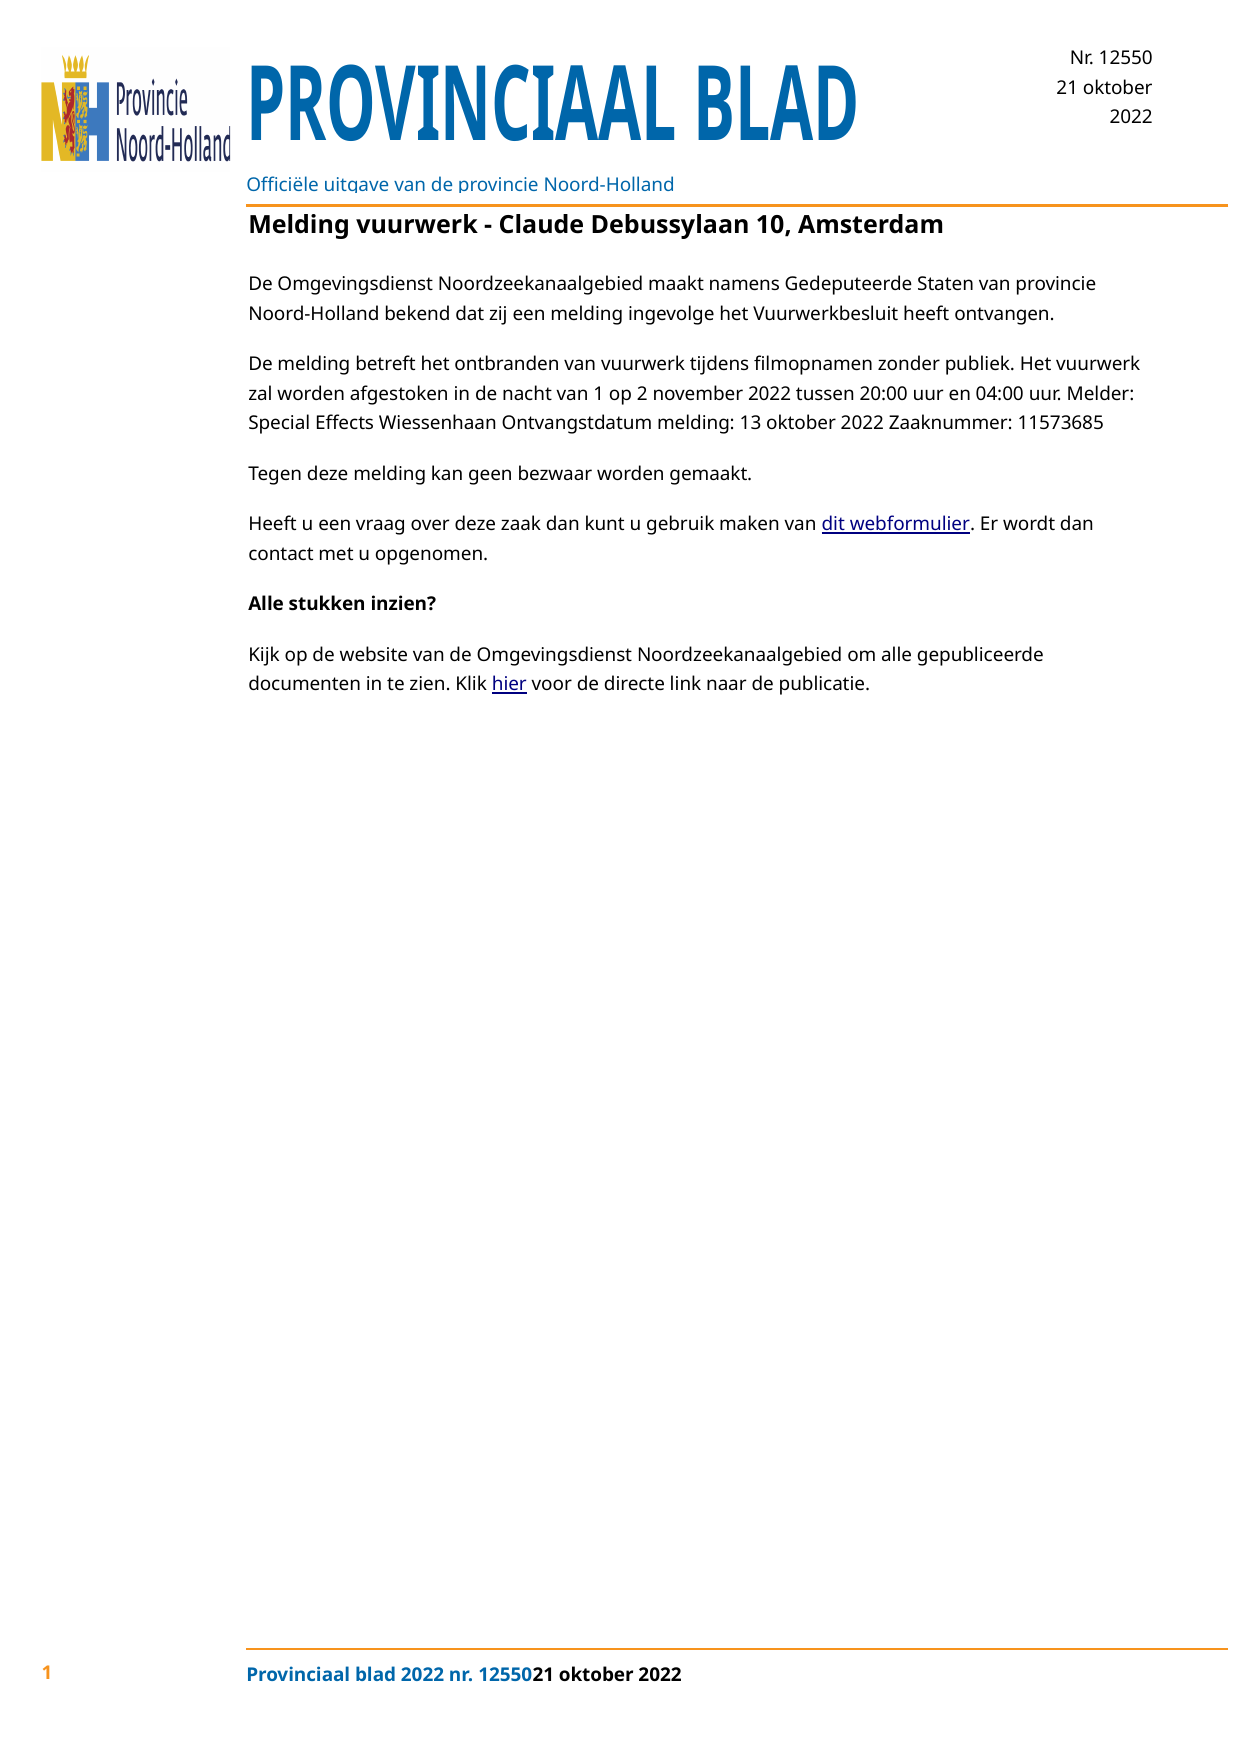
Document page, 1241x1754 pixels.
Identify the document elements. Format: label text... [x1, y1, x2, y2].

text De Omgevingsdienst Noordzeekanaalgebied maakt namens Gedeputeerde Staten van provincie Noord-Holland bekend dat zij een melding ingevolge het Vuurwerkbesluit heeft ontvangen. [248, 270, 1152, 326]
text Heeft u een vraag over deze zaak dan kunt u gebruik maken van dit webformulier. Er wordt dan contact met u opgenomen. [248, 510, 1152, 566]
text Kijk op de website van de Omgevingsdienst Noordzeekanaalgebied om alle gepubliceerde documenten in te zien. Klik hier voor de directe link naar de publicatie. [248, 641, 1152, 696]
text Alle stukken inzien? [248, 590, 1152, 616]
picture [41, 47, 231, 172]
text De melding betreft het ontbranden van vuurwerk tijdens filmopnamen zonder publiek. Het vuurwerk zal worden afgestoken in de nacht van 1 op 2 november 2022 tussen 20:00 uur en 04:00 uur. Melder: Special Effects Wiessenhaan Ontvangstdatum melding: 13 oktober 2022 Zaaknummer: 11573685 [248, 350, 1152, 435]
text Melding vuurwerk - Claude Debussylaan 10, Amsterdam [248, 207, 1152, 241]
text Tegen deze melding kan geen bezwaar worden gemaakt. [248, 460, 1152, 486]
